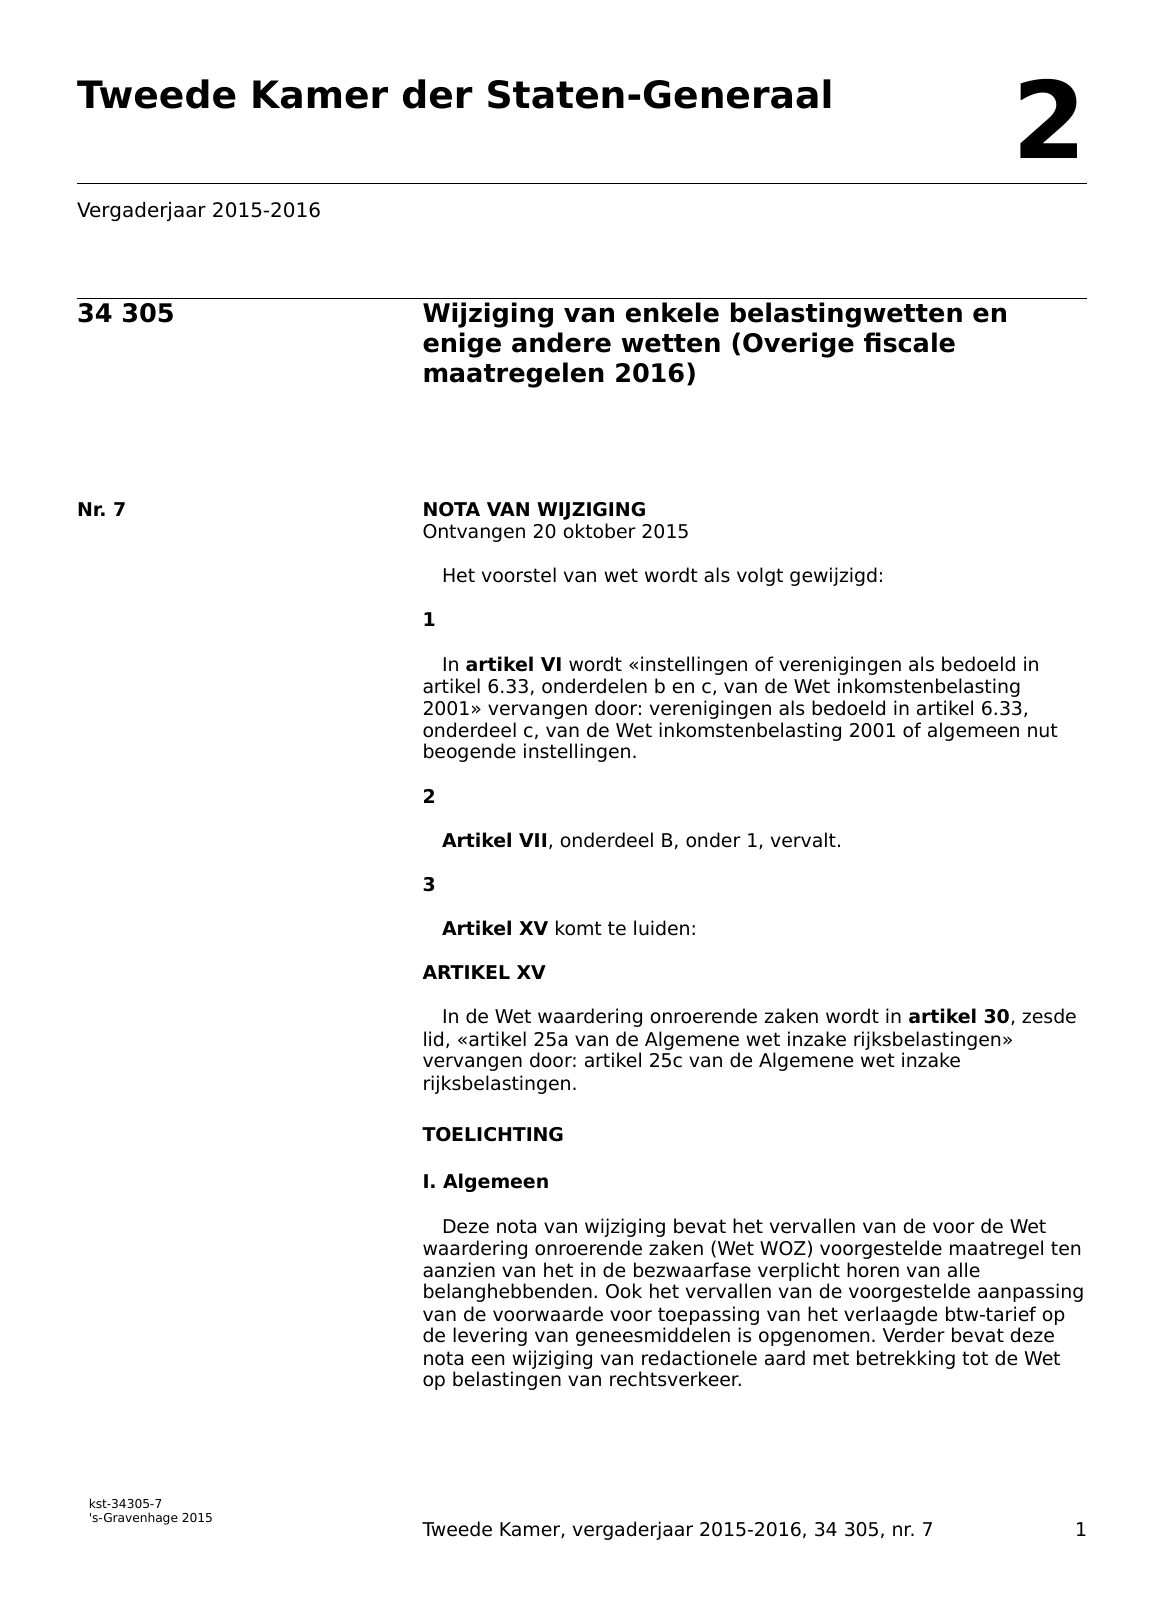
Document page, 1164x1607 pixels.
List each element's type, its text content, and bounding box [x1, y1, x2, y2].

text In de Wet waardering onroerende zaken wordt in artikel 30, zesde lid, «artikel 25a van de Algemene wet inzake rijksbelastingen» vervangen door: artikel 25c van de Algemene wet inzake rijksbelastingen. [422, 1006, 1087, 1094]
table_header 2 [886, 59, 1087, 183]
text Deze nota van wijziging bevat het vervallen van de voor de Wet waardering onroerende zaken (Wet WOZ) voorgestelde maatregel ten aanzien van het in de bezwaarfase verplicht horen van alle belanghebbenden. Ook het vervallen van de voorgestelde aanpassing van de voorwaarde voor toepassing van het verlaagde btw-tarief op de levering van geneesmiddelen is opgenomen. Verder bevat deze nota een wijziging van redactionele aard met betrekking tot de Wet op belastingen van rechtsverkeer. [422, 1216, 1087, 1391]
text kst-34305-7 [88, 1497, 323, 1511]
subtitle I. Algemeen [422, 1171, 1087, 1193]
text Het voorstel van wet wordt als volgt gewijzigd: [422, 565, 1087, 587]
text 's-Gravenhage 2015 [88, 1511, 323, 1525]
subtitle TOELICHTING [422, 1124, 1087, 1146]
subtitle 1 [422, 609, 1087, 631]
subtitle Nr. 7 NOTA VAN WIJZIGING [77, 499, 1087, 521]
table_cell Vergaderjaar 2015-2016 [77, 184, 1087, 298]
table_header Tweede Kamer der Staten-Generaal [77, 59, 886, 183]
text Artikel XV komt te luiden: [422, 918, 1087, 940]
subtitle ARTIKEL XV [422, 962, 1087, 984]
text Ontvangen 20 oktober 2015 [422, 521, 1087, 543]
subtitle 2 [422, 786, 1087, 808]
text In artikel VI wordt «instellingen of verenigingen als bedoeld in artikel 6.33, onderdelen b en c, van de Wet inkomstenbelasting 2001» vervangen door: verenigingen als bedoeld in artikel 6.33, onderdeel c, van de Wet inkomstenbelasting 2001 of algemeen nut beogende instellingen. [422, 653, 1087, 763]
subtitle 3 [422, 874, 1087, 896]
subtitle 34 305 Wijziging van enkele belastingwetten en enige andere wetten (Overige fiscale maatregelen 2016) [77, 299, 1087, 388]
text Artikel VII, onderdeel B, onder 1, vervalt. [422, 830, 1087, 852]
